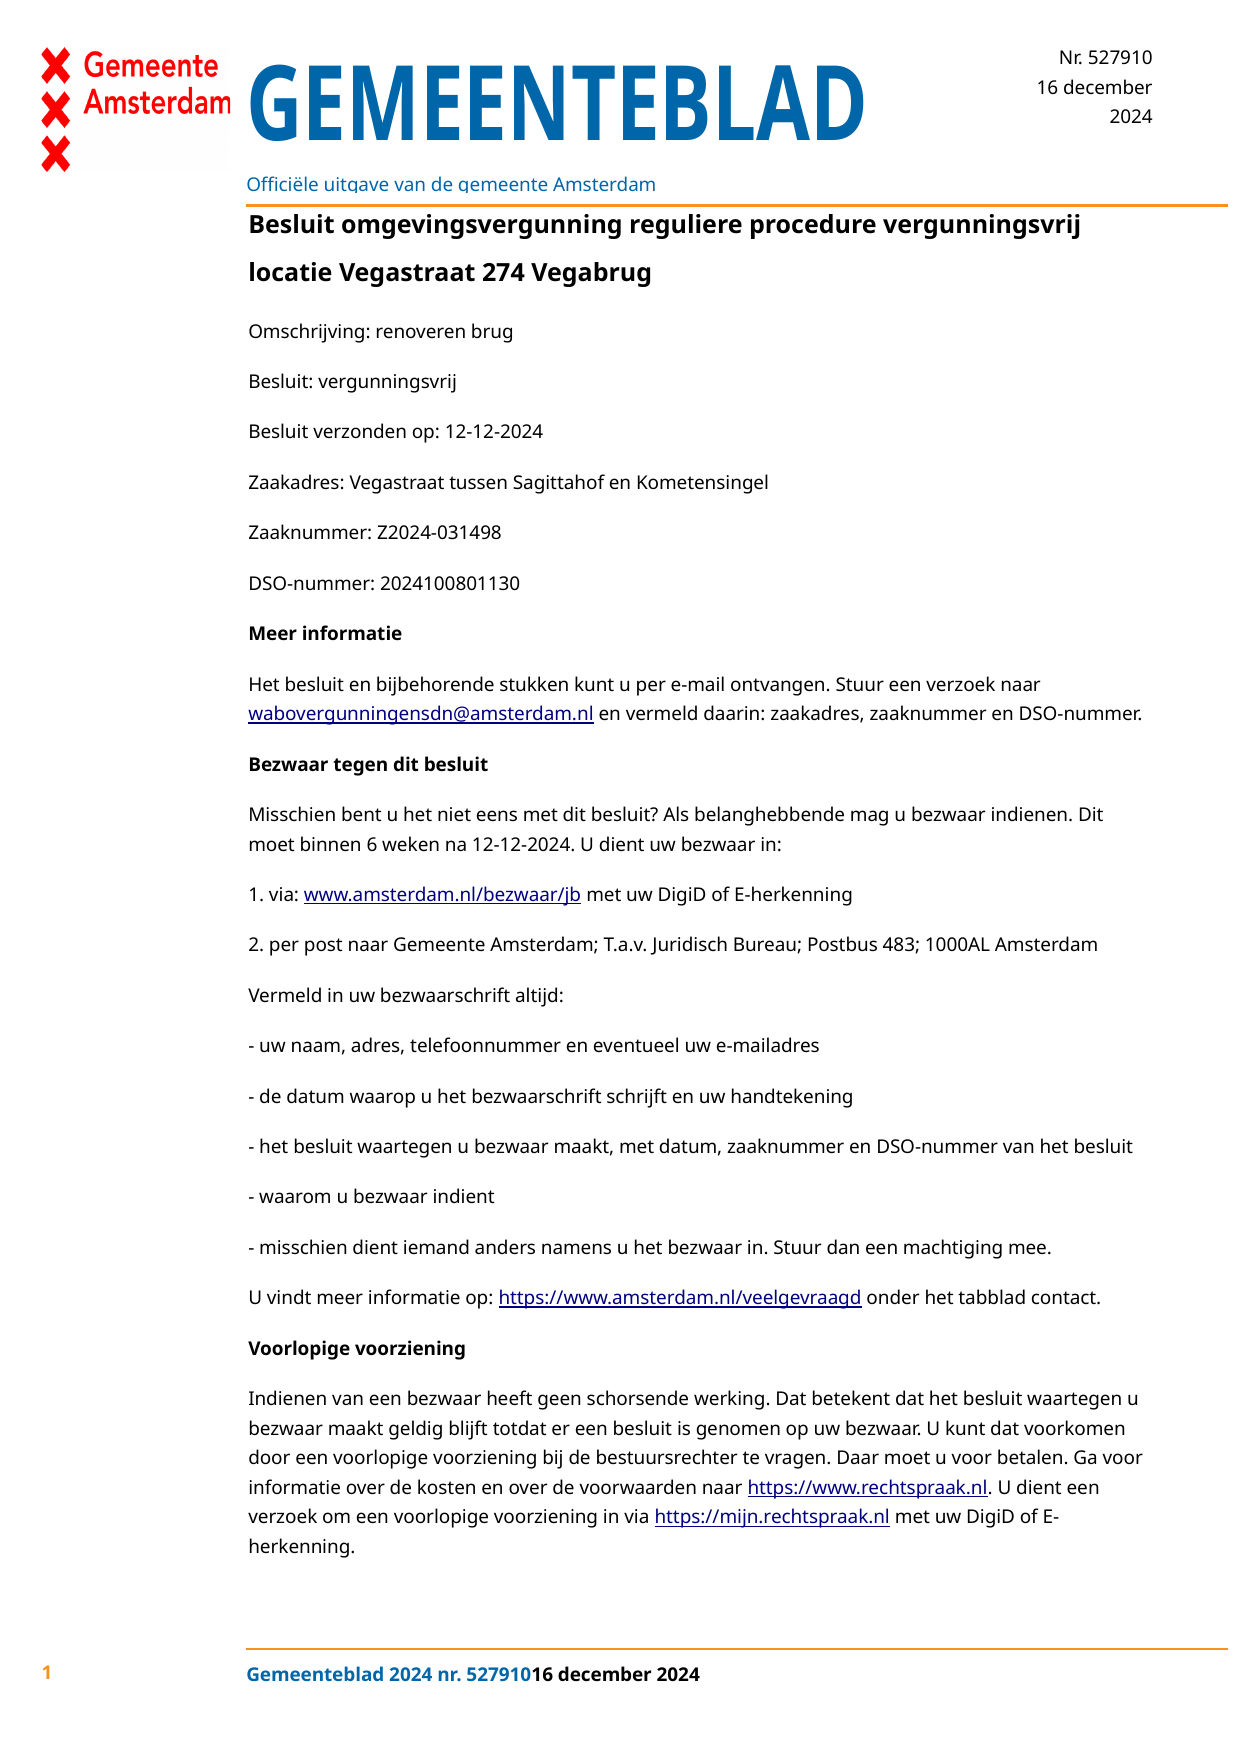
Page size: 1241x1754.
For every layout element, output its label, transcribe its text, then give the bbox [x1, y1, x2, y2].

text Zaakadres: Vegastraat tussen Sagittahof en Kometensingel [248, 469, 1152, 495]
text - de datum waarop u het bezwaarschrift schrijft en uw handtekening [248, 1083, 1152, 1109]
text Misschien bent u het niet eens met dit besluit? Als belanghebbende mag u bezwaar indienen. Dit moet binnen 6 weken na 12-12-2024. U dient uw bezwaar in: [248, 801, 1152, 857]
text Vermeld in uw bezwaarschrift altijd: [248, 982, 1152, 1008]
text Indienen van een bezwaar heeft geen schorsende werking. Dat betekent dat het besluit waartegen u bezwaar maakt geldig blijft totdat er een besluit is genomen op uw bezwaar. U kunt dat voorkomen door een voorlopige voorziening bij de bestuursrechter te vragen. Daar moet u voor betalen. Ga voor informatie over de kosten en over de voorwaarden naar https://www.rechtspraak.nl. U dient een verzoek om een voorlopige voorziening in via https://mijn.rechtspraak.nl met uw DigiD of E-herkenning. [248, 1385, 1152, 1559]
text Meer informatie [248, 620, 1152, 646]
text Omschrijving: renoveren brug [248, 318, 1152, 344]
text Het besluit en bijbehorende stukken kunt u per e-mail ontvangen. Stuur een verzoek naar wabovergunningensdn@amsterdam.nl en vermeld daarin: zaakadres, zaaknummer en DSO-nummer. [248, 671, 1152, 726]
text Besluit verzonden op: 12-12-2024 [248, 419, 1152, 444]
text Voorlopige voorziening [248, 1335, 1152, 1361]
text - het besluit waartegen u bezwaar maakt, met datum, zaaknummer en DSO-nummer van het besluit [248, 1133, 1152, 1159]
text U vindt meer informatie op: https://www.amsterdam.nl/veelgevraagd onder het tabblad contact. [248, 1284, 1152, 1310]
text Zaaknummer: Z2024-031498 [248, 519, 1152, 545]
text 1. via: www.amsterdam.nl/bezwaar/jb met uw DigiD of E-herkenning [248, 881, 1152, 907]
text 2. per post naar Gemeente Amsterdam; T.a.v. Juridisch Bureau; Postbus 483; 1000AL Amsterdam [248, 932, 1152, 957]
text DSO-nummer: 2024100801130 [248, 570, 1152, 596]
text Bezwaar tegen dit besluit [248, 751, 1152, 777]
text Besluit omgevingsvergunning reguliere procedure vergunningsvrij locatie Vegastraat 274 Vegabrug [248, 207, 1152, 288]
text - waarom u bezwaar indient [248, 1184, 1152, 1209]
text - uw naam, adres, telefoonnummer en eventueel uw e-mailadres [248, 1032, 1152, 1058]
text - misschien dient iemand anders namens u het bezwaar in. Stuur dan een machtiging mee. [248, 1234, 1152, 1260]
picture [41, 47, 231, 172]
text Besluit: vergunningsvrij [248, 368, 1152, 394]
